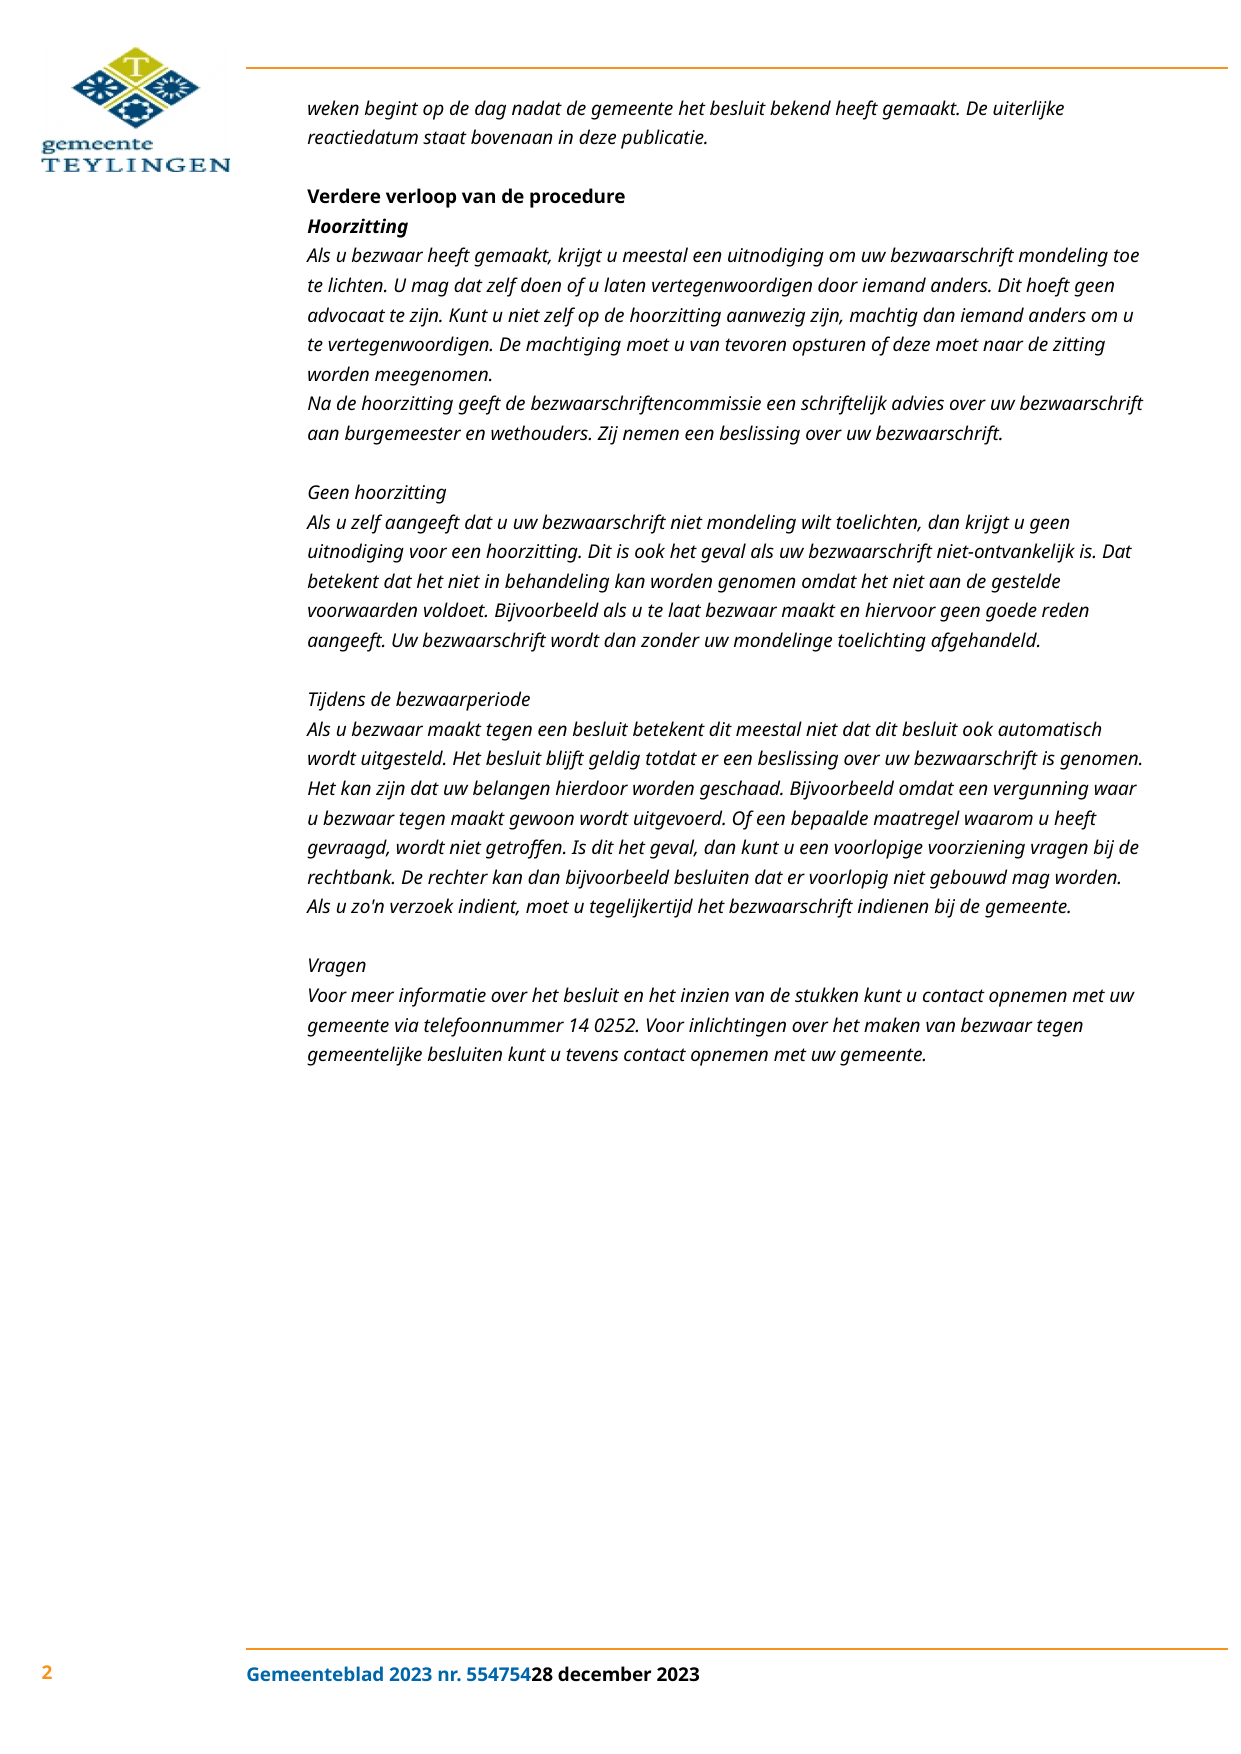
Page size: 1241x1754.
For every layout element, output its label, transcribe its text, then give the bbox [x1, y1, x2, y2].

list Na de hoorzitting geeft de bezwaarschriftencommissie een schriftelijk advies over uw bezwaarschrift aan burgemeester en wethouders. Zij nemen een beslissing over uw bezwaarschrift. [248, 391, 1152, 446]
list Geen hoorzitting [248, 479, 1152, 505]
list Als u zelf aangeeft dat u uw bezwaarschrift niet mondeling wilt toelichten, dan krijgt u geen uitnodiging voor een hoorzitting. Dit is ook het geval als uw bezwaarschrift niet-ontvankelijk is. Dat betekent dat het niet in behandeling kan worden genomen omdat het niet aan de gestelde voorwaarden voldoet. Bijvoorbeeld als u te laat bezwaar maakt en hiervoor geen goede reden aangeeft. Uw bezwaarschrift wordt dan zonder uw mondelinge toelichting afgehandeld. [248, 509, 1152, 653]
list Verdere verloop van de procedure [248, 183, 1152, 209]
list Hoorzitting [248, 213, 1152, 239]
list Vragen [248, 953, 1152, 978]
list weken begint op de dag nadat de gemeente het besluit bekend heeft gemaakt. De uiterlijke reactiedatum staat bovenaan in deze publicatie. [248, 95, 1152, 150]
list Als u bezwaar maakt tegen een besluit betekent dit meestal niet dat dit besluit ook automatisch wordt uitgesteld. Het besluit blijft geldig totdat er een beslissing over uw bezwaarschrift is genomen. Het kan zijn dat uw belangen hierdoor worden geschaad. Bijvoorbeeld omdat een vergunning waar u bezwaar tegen maakt gewoon wordt uitgevoerd. Of een bepaalde maatregel waarom u heeft gevraagd, wordt niet getroffen. Is dit het geval, dan kunt u een voorlopige voorziening vragen bij de rechtbank. De rechter kan dan bijvoorbeeld besluiten dat er voorlopig niet gebouwd mag worden. Als u zo'n verzoek indient, moet u tegelijkertijd het bezwaarschrift indienen bij de gemeente. [248, 716, 1152, 919]
list Voor meer informatie over het besluit en het inzien van de stukken kunt u contact opnemen met uw gemeente via telefoonnummer 14 0252. Voor inlichtingen over het maken van bezwaar tegen gemeentelijke besluiten kunt u tevens contact opnemen met uw gemeente. [248, 982, 1152, 1067]
list Tijdens de bezwaarperiode [248, 686, 1152, 712]
picture [41, 47, 231, 172]
list Als u bezwaar heeft gemaakt, krijgt u meestal een uitnodiging om uw bezwaarschrift mondeling toe te lichten. U mag dat zelf doen of u laten vertegenwoordigen door iemand anders. Dit hoeft geen advocaat te zijn. Kunt u niet zelf op de hoorzitting aanwezig zijn, machtig dan iemand anders om u te vertegenwoordigen. De machtiging moet u van tevoren opsturen of deze moet naar de zitting worden meegenomen. [248, 243, 1152, 387]
